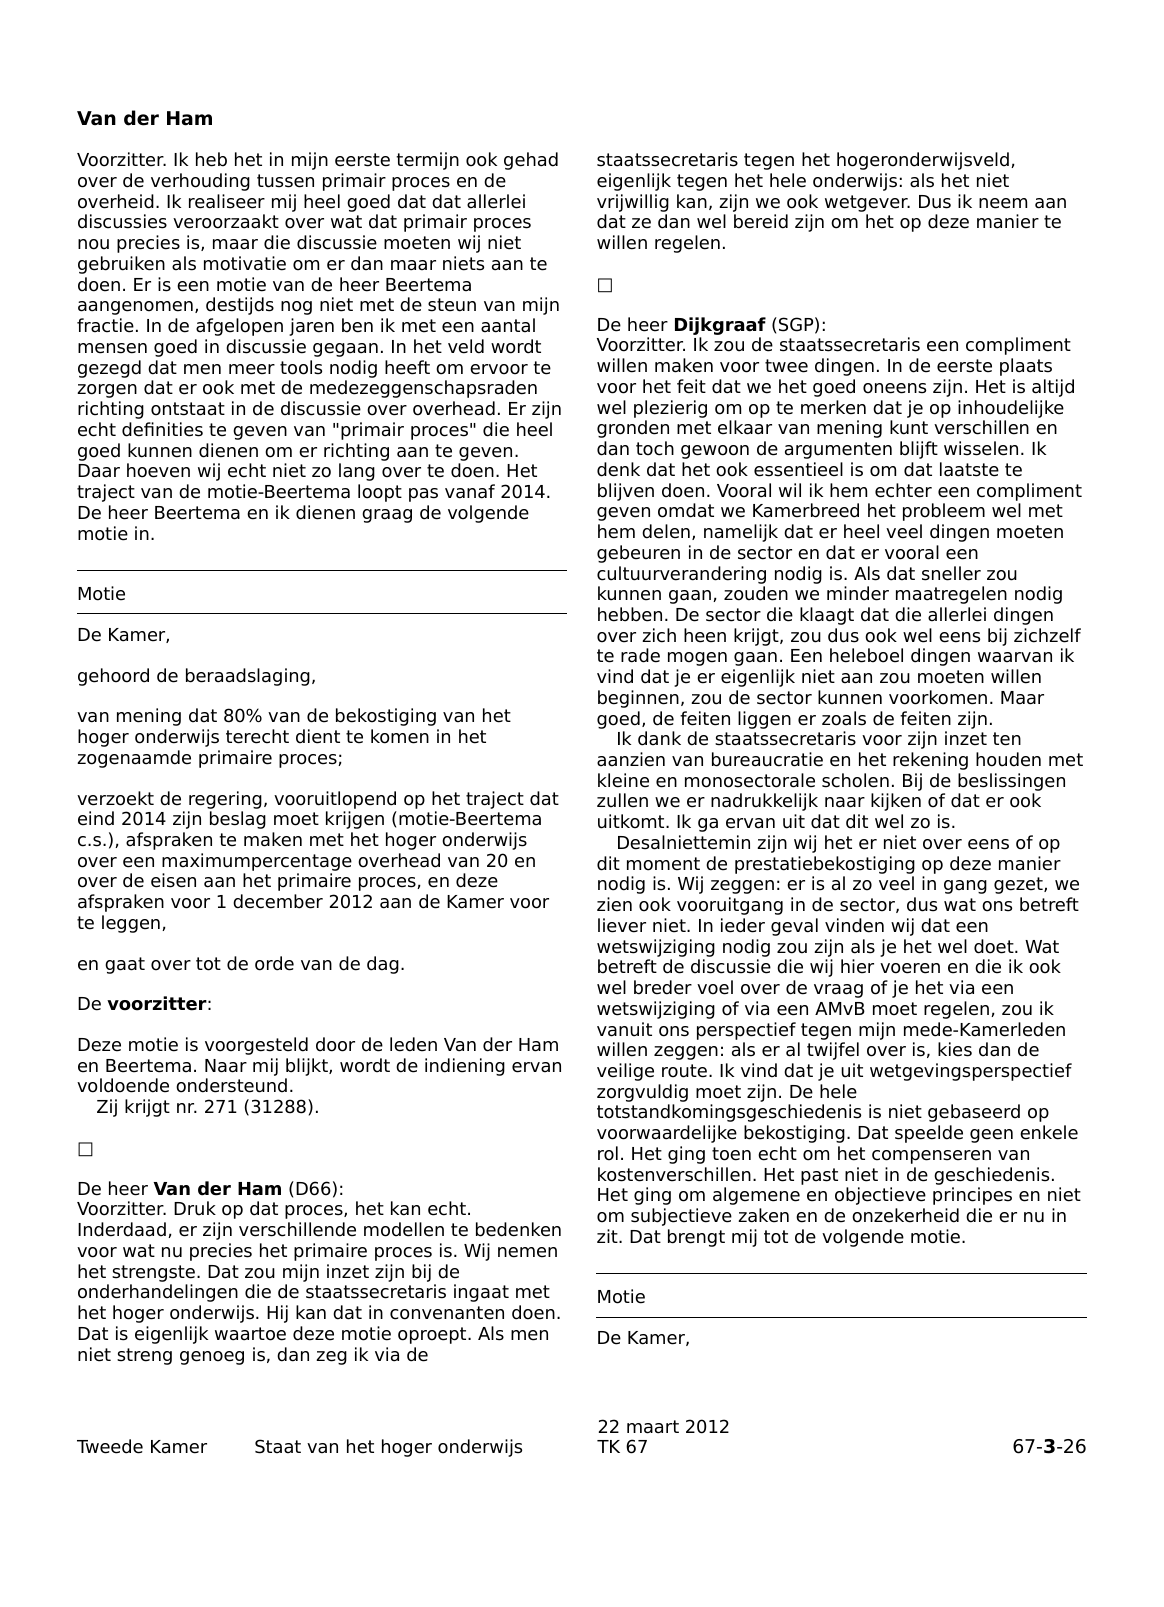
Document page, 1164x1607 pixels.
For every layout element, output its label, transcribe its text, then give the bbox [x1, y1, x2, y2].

text Ik dank de staatssecretaris voor zijn inzet ten aanzien van bureaucratie en het rekening houden met kleine en monosectorale scholen. Bij de beslissingen zullen we er nadrukkelijk naar kijken of dat er ook uitkomt. Ik ga ervan uit dat dit wel zo is. [596, 729, 1087, 833]
text Voorzitter. Druk op dat proces, het kan echt. Inderdaad, er zijn verschillende modellen te bedenken voor wat nu precies het primaire proces is. Wij nemen het strengste. Dat zou mijn inzet zijn bij de onderhandelingen die de staatssecretaris ingaat met het hoger onderwijs. Hij kan dat in convenanten doen. Dat is eigenlijk waartoe deze motie oproept. Als men niet streng genoeg is, dan zeg ik via de [77, 1199, 567, 1365]
text Motie [77, 584, 567, 605]
text De heer Dijkgraaf (SGP): [596, 314, 1087, 335]
text verzoekt de regering, vooruitlopend op het traject dat eind 2014 zijn beslag moet krijgen (motie-Beertema c.s.), afspraken te maken met het hoger onderwijs over een maximumpercentage overhead van 20 en over de eisen aan het primaire proces, en deze afspraken voor 1 december 2012 aan de Kamer voor te leggen, [77, 788, 567, 933]
text Motie [596, 1287, 1087, 1308]
text □ [596, 274, 1087, 294]
text □ [77, 1138, 567, 1158]
text De Kamer, [596, 1328, 1087, 1349]
text De heer Van der Ham (D66): [77, 1178, 567, 1199]
text staatssecretaris tegen het hogeronderwijsveld, eigenlijk tegen het hele onderwijs: als het niet vrijwillig kan, zijn we ook wetgever. Dus ik neem aan dat ze dan wel bereid zijn om het op deze manier te willen regelen. [596, 150, 1087, 254]
text De voorzitter: [77, 994, 567, 1015]
text en gaat over tot de orde van de dag. [77, 953, 567, 974]
text Voorzitter. Ik zou de staatssecretaris een compliment willen maken voor twee dingen. In de eerste plaats voor het feit dat we het goed oneens zijn. Het is altijd wel plezierig om op te merken dat je op inhoudelijke gronden met elkaar van mening kunt verschillen en dan toch gewoon de argumenten blijft wisselen. Ik denk dat het ook essentieel is om dat laatste te blijven doen. Vooral wil ik hem echter een compliment geven omdat we Kamerbreed het probleem wel met hem delen, namelijk dat er heel veel dingen moeten gebeuren in de sector en dat er vooral een cultuurverandering nodig is. Als dat sneller zou kunnen gaan, zouden we minder maatregelen nodig hebben. De sector die klaagt dat die allerlei dingen over zich heen krijgt, zou dus ook wel eens bij zichzelf te rade mogen gaan. Een heleboel dingen waarvan ik vind dat je er eigenlijk niet aan zou moeten willen beginnen, zou de sector kunnen voorkomen. Maar goed, de feiten liggen er zoals de feiten zijn. [596, 335, 1087, 729]
text Deze motie is voorgesteld door de leden Van der Ham en Beertema. Naar mij blijkt, wordt de indiening ervan voldoende ondersteund. [77, 1035, 567, 1097]
text Desalniettemin zijn wij het er niet over eens of op dit moment de prestatiebekostiging op deze manier nodig is. Wij zeggen: er is al zo veel in gang gezet, we zien ook vooruitgang in de sector, dus wat ons betreft liever niet. In ieder geval vinden wij dat een wetswijziging nodig zou zijn als je het wel doet. Wat betreft de discussie die wij hier voeren en die ik ook wel breder voel over de vraag of je het via een wetswijziging of via een AMvB moet regelen, zou ik vanuit ons perspectief tegen mijn mede-Kamerleden willen zeggen: als er al twijfel over is, kies dan de veilige route. Ik vind dat je uit wetgevingsperspectief zorgvuldig moet zijn. De hele totstandkomingsgeschiedenis is niet gebaseerd op voorwaardelijke bekostiging. Dat speelde geen enkele rol. Het ging toen echt om het compenseren van kostenverschillen. Het past niet in de geschiedenis. Het ging om algemene en objectieve principes en niet om subjectieve zaken en de onzekerheid die er nu in zit. Dat brengt mij tot de volgende motie. [596, 833, 1087, 1247]
text gehoord de beraadslaging, [77, 665, 567, 686]
text Zij krijgt nr. 271 (31288). [77, 1097, 567, 1118]
text De Kamer, [77, 625, 567, 645]
text van mening dat 80% van de bekostiging van het hoger onderwijs terecht dient te komen in het zogenaamde primaire proces; [77, 706, 567, 768]
text Voorzitter. Ik heb het in mijn eerste termijn ook gehad over de verhouding tussen primair proces en de overheid. Ik realiseer mij heel goed dat dat allerlei discussies veroorzaakt over wat dat primair proces nou precies is, maar die discussie moeten wij niet gebruiken als motivatie om er dan maar niets aan te doen. Er is een motie van de heer Beertema aangenomen, destijds nog niet met de steun van mijn fractie. In de afgelopen jaren ben ik met een aantal mensen goed in discussie gegaan. In het veld wordt gezegd dat men meer tools nodig heeft om ervoor te zorgen dat er ook met de medezeggenschapsraden richting ontstaat in de discussie over overhead. Er zijn echt definities te geven van "primair proces" die heel goed kunnen dienen om er richting aan te geven. Daar hoeven wij echt niet zo lang over te doen. Het traject van de motie-Beertema loopt pas vanaf 2014. De heer Beertema en ik dienen graag de volgende motie in. [77, 150, 567, 544]
